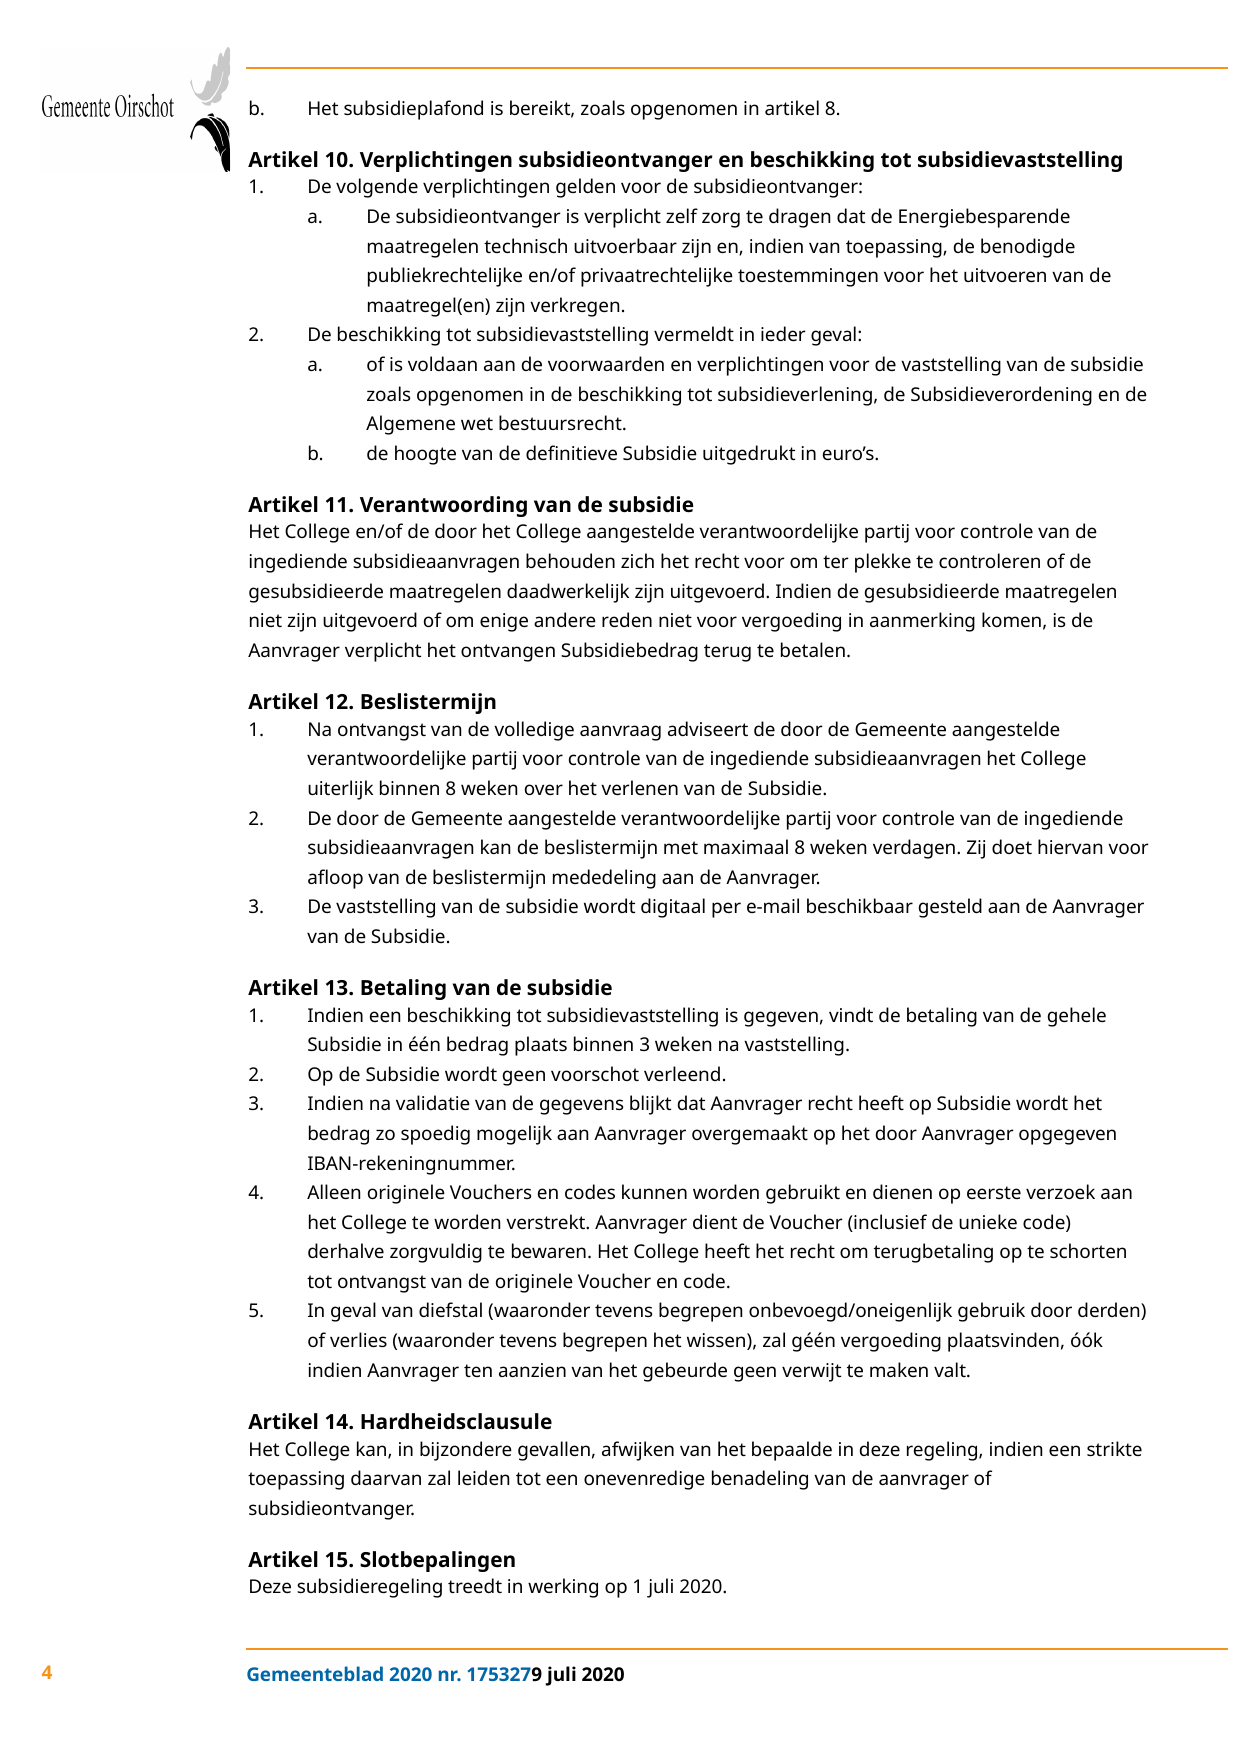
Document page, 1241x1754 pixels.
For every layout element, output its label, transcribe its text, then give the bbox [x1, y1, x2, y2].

picture [41, 47, 231, 172]
text Artikel 13. Betaling van de subsidie [248, 973, 1152, 1002]
list Het subsidieplafond is bereikt, zoals opgenomen in artikel 8. [248, 95, 1152, 121]
text Artikel 12. Beslistermijn [248, 687, 1152, 716]
text Artikel 15. Slotbepalingen [248, 1545, 1152, 1574]
text Artikel 14. Hardheidsclausule [248, 1407, 1152, 1436]
list De subsidieontvanger is verplicht zelf zorg te dragen dat de Energiebesparende maatregelen technisch uitvoerbaar zijn en, indien van toepassing, de benodigde publiekrechtelijke en/of privaatrechtelijke toestemmingen voor het uitvoeren van de maatregel(en) zijn verkregen. [307, 203, 1152, 318]
text Het College kan, in bijzondere gevallen, afwijken van het bepaalde in deze regeling, indien een strikte toepassing daarvan zal leiden tot een onevenredige benadeling van de aanvrager of subsidieontvanger. [248, 1436, 1152, 1521]
list Op de Subsidie wordt geen voorschot verleend. [248, 1061, 1152, 1087]
list Na ontvangst van de volledige aanvraag adviseert de door de Gemeente aangestelde verantwoordelijke partij voor controle van de ingediende subsidieaanvragen het College uiterlijk binnen 8 weken over het verlenen van de Subsidie. [248, 716, 1152, 801]
list Alleen originele Vouchers en codes kunnen worden gebruikt en dienen op eerste verzoek aan het College te worden verstrekt. Aanvrager dient de Voucher (inclusief de unieke code) derhalve zorgvuldig te bewaren. Het College heeft het recht om terugbetaling op te schorten tot ontvangst van de originele Voucher en code. [248, 1179, 1152, 1294]
list Indien een beschikking tot subsidievaststelling is gegeven, vindt de betaling van de gehele Subsidie in één bedrag plaats binnen 3 weken na vaststelling. [248, 1002, 1152, 1057]
text Het College en/of de door het College aangestelde verantwoordelijke partij voor controle van de ingediende subsidieaanvragen behouden zich het recht voor om ter plekke te controleren of de gesubsidieerde maatregelen daadwerkelijk zijn uitgevoerd. Indien de gesubsidieerde maatregelen niet zijn uitgevoerd of om enige andere reden niet voor vergoeding in aanmerking komen, is de Aanvrager verplicht het ontvangen Subsidiebedrag terug te betalen. [248, 519, 1152, 663]
list Indien na validatie van de gegevens blijkt dat Aanvrager recht heeft op Subsidie wordt het bedrag zo spoedig mogelijk aan Aanvrager overgemaakt op het door Aanvrager opgegeven IBAN-rekeningnummer. [248, 1091, 1152, 1176]
text Artikel 11. Verantwoording van de subsidie [248, 490, 1152, 519]
list De vaststelling van de subsidie wordt digitaal per e-mail beschikbaar gesteld aan de Aanvrager van de Subsidie. [248, 893, 1152, 949]
list De beschikking tot subsidievaststelling vermeldt in ieder geval: [248, 322, 1152, 347]
list De door de Gemeente aangestelde verantwoordelijke partij voor controle van de ingediende subsidieaanvragen kan de beslistermijn met maximaal 8 weken verdagen. Zij doet hiervan voor afloop van de beslistermijn mededeling aan de Aanvrager. [248, 805, 1152, 889]
list of is voldaan aan de voorwaarden en verplichtingen voor de vaststelling van de subsidie zoals opgenomen in de beschikking tot subsidieverlening, de Subsidieverordening en de Algemene wet bestuursrecht. [307, 351, 1152, 436]
text Deze subsidieregeling treedt in werking op 1 juli 2020. [248, 1574, 1152, 1599]
list In geval van diefstal (waaronder tevens begrepen onbevoegd/oneigenlijk gebruik door derden) of verlies (waaronder tevens begrepen het wissen), zal géén vergoeding plaatsvinden, óók indien Aanvrager ten aanzien van het gebeurde geen verwijt te maken valt. [248, 1298, 1152, 1383]
text Artikel 10. Verplichtingen subsidieontvanger en beschikking tot subsidievaststelling [248, 145, 1152, 174]
list de hoogte van de definitieve Subsidie uitgedrukt in euro’s. [307, 440, 1152, 466]
list De volgende verplichtingen gelden voor de subsidieontvanger: [248, 174, 1152, 199]
